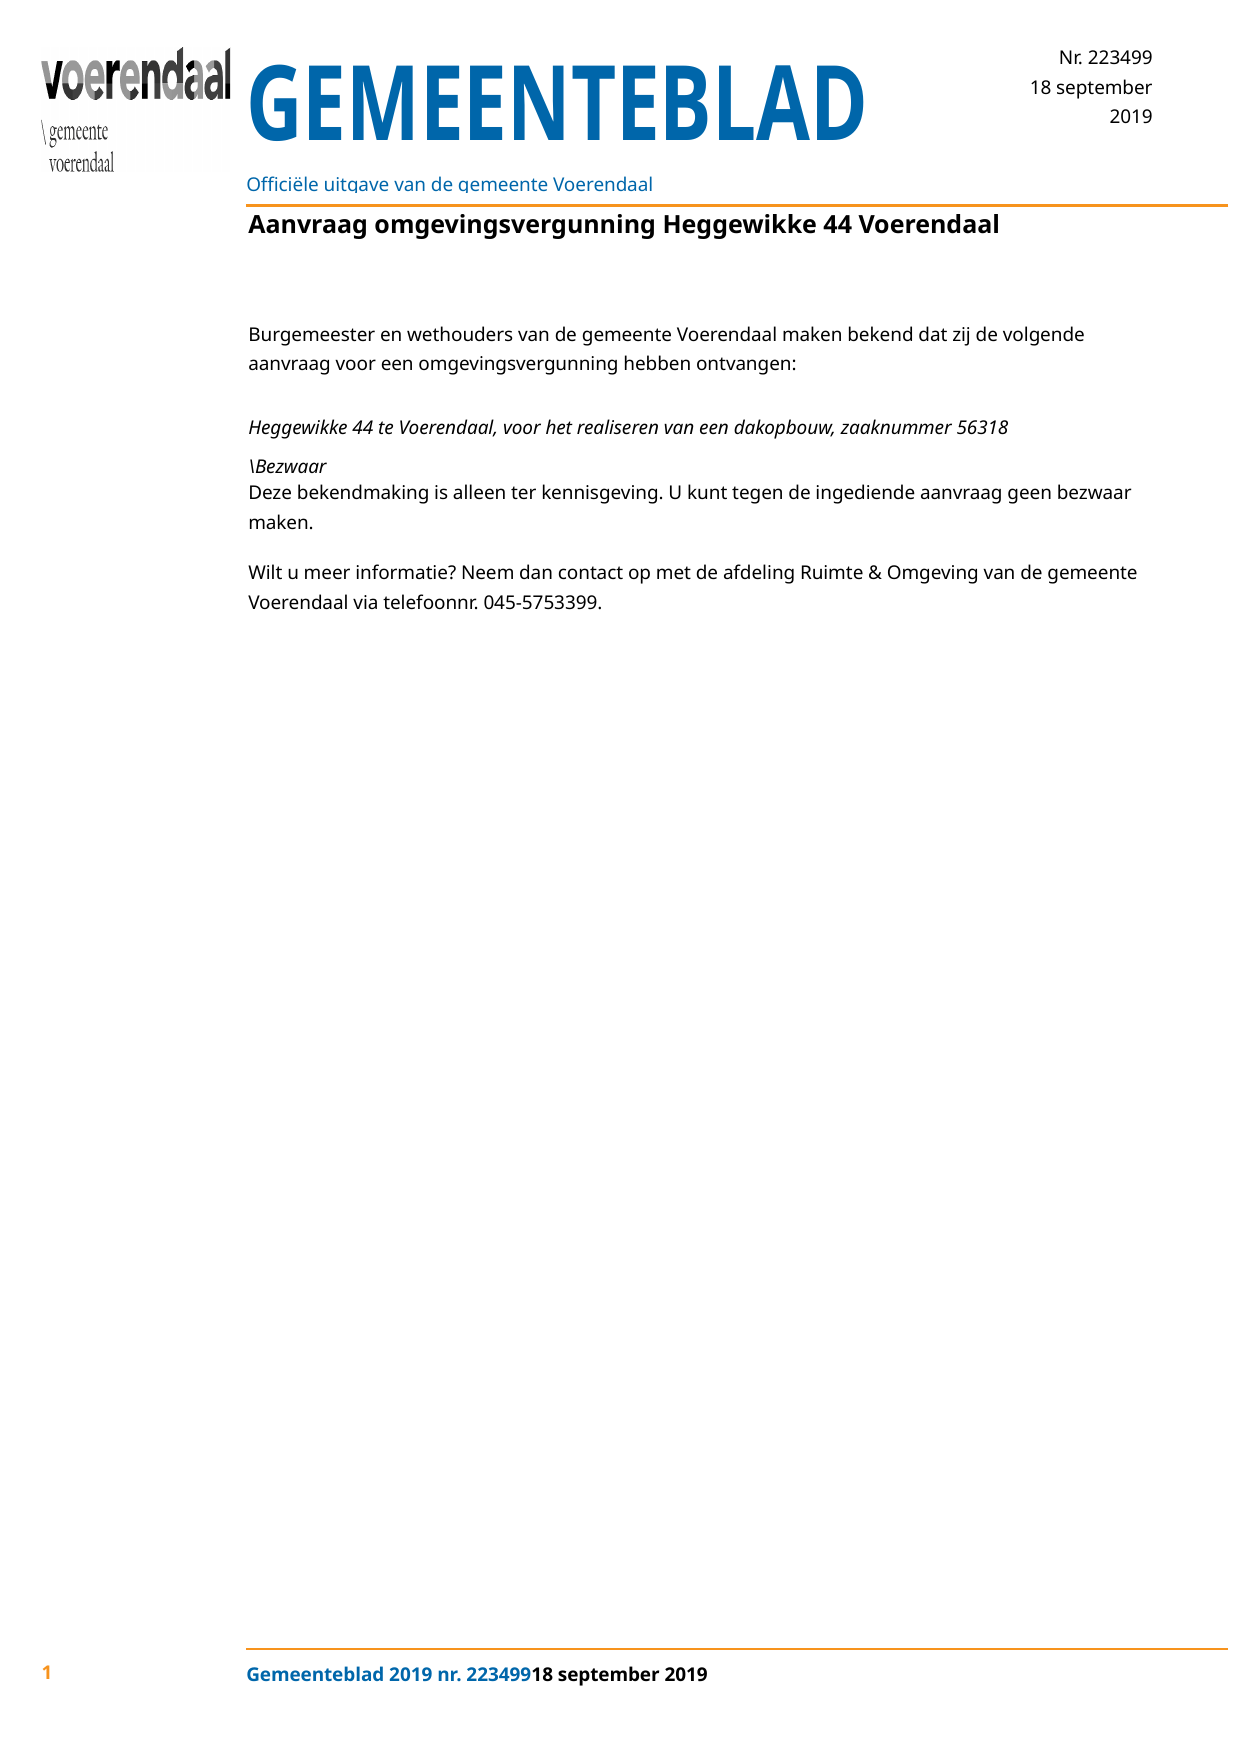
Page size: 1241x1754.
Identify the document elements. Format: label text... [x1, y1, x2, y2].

text Deze bekendmaking is alleen ter kennisgeving. U kunt tegen de ingediende aanvraag geen bezwaar maken. [248, 479, 1152, 534]
text Heggewikke 44 te Voerendaal, voor het realiseren van een dakopbouw, zaaknummer 56318 [248, 414, 1152, 440]
picture [41, 47, 231, 172]
text Burgemeester en wethouders van de gemeente Voerendaal maken bekend dat zij de volgende aanvraag voor een omgevingsvergunning hebben ontvangen: [248, 321, 1152, 376]
text \Bezwaar [248, 453, 1152, 479]
text Aanvraag omgevingsvergunning Heggewikke 44 Voerendaal [248, 207, 1152, 241]
text Wilt u meer informatie? Neem dan contact op met de afdeling Ruimte & Omgeving van de gemeente Voerendaal via telefoonnr. 045-5753399. [248, 559, 1152, 614]
